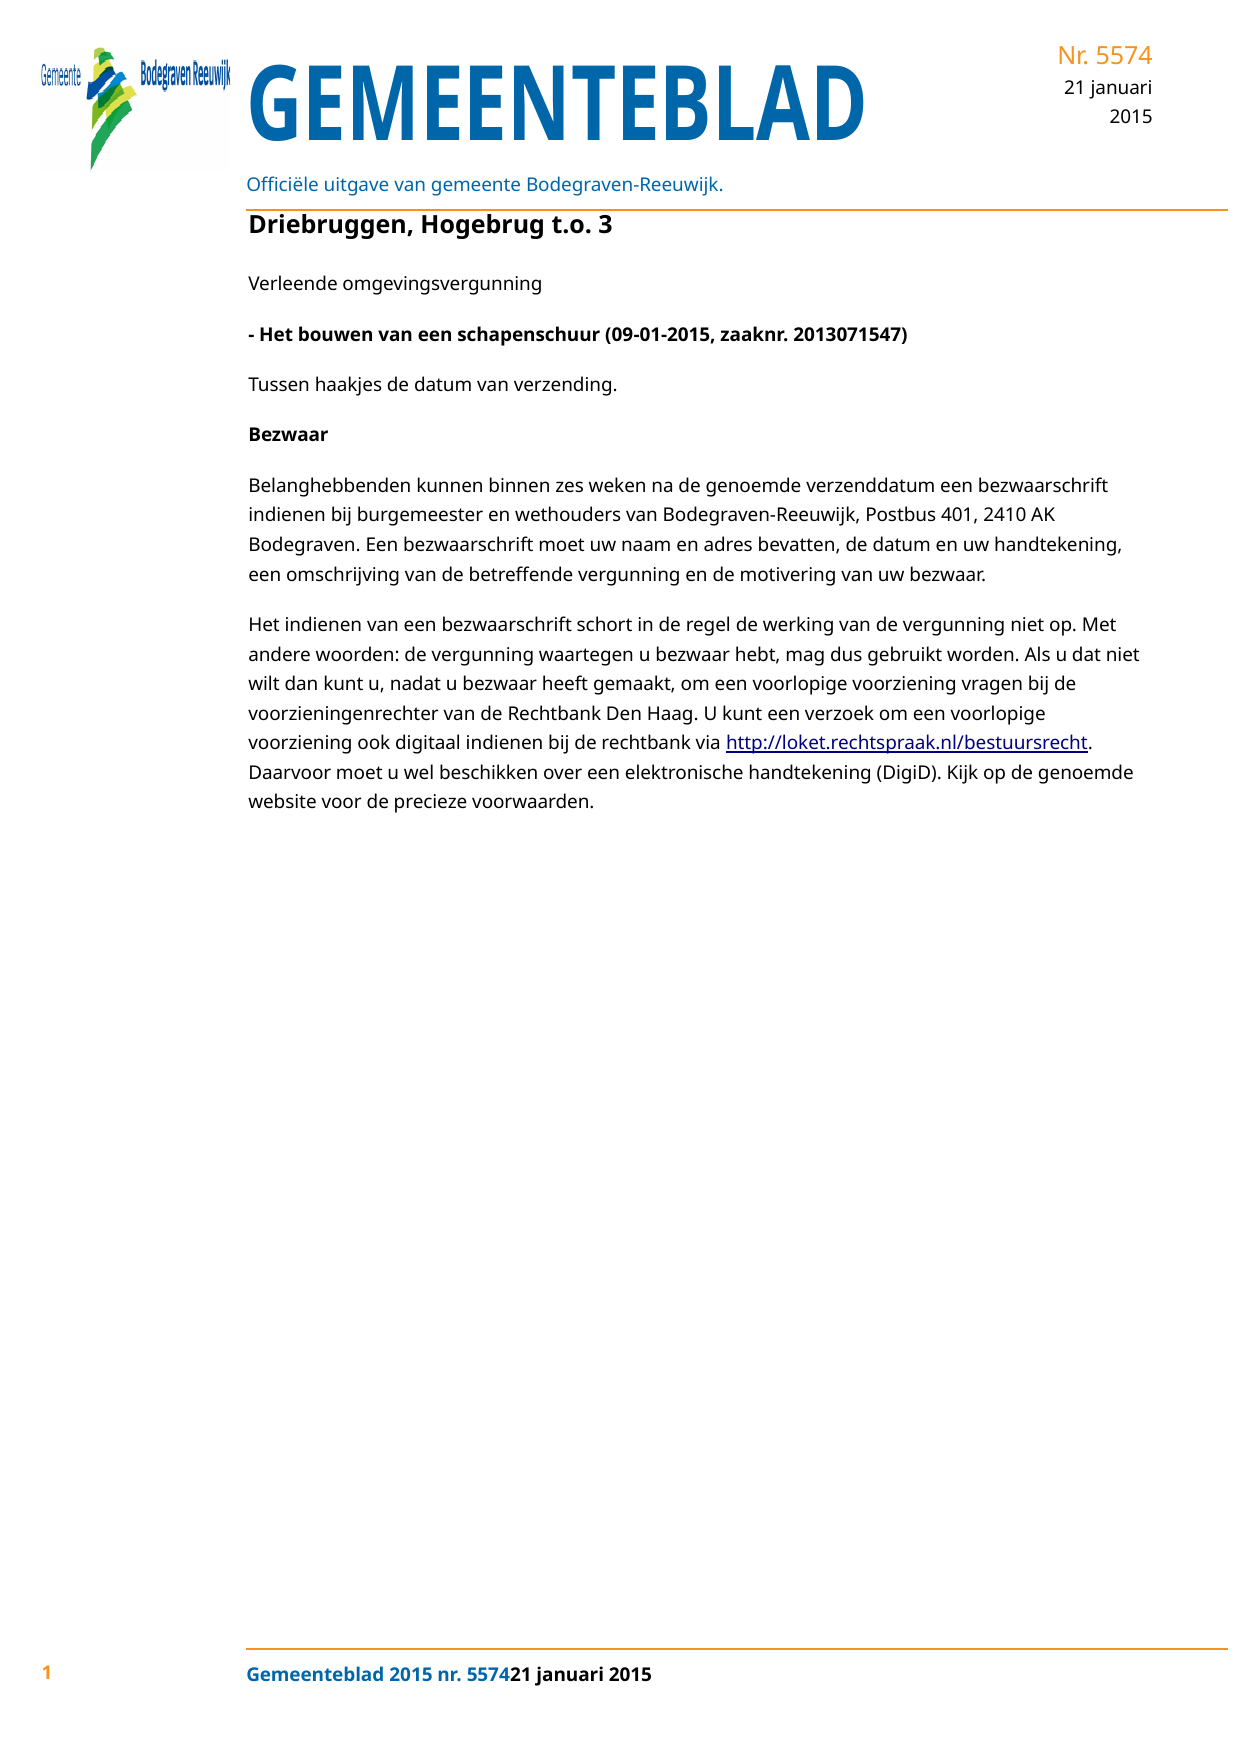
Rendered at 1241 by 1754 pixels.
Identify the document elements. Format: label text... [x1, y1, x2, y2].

text - Het bouwen van een schapenschuur (09‑01‑2015, zaaknr. 2013071547) [248, 321, 1152, 346]
text Tussen haakjes de datum van verzending. [248, 371, 1152, 397]
picture [41, 47, 231, 172]
text Verleende omgevingsvergunning [248, 270, 1152, 296]
text Belanghebbenden kunnen binnen zes weken na de genoemde verzenddatum een bezwaarschrift indienen bij burgemeester en wethouders van Bodegraven-Reeuwijk, Postbus 401, 2410 AK Bodegraven. Een bezwaarschrift moet uw naam en adres bevatten, de datum en uw handtekening, een omschrijving van de betreffende vergunning en de motivering van uw bezwaar. [248, 472, 1152, 586]
text Driebruggen, Hogebrug t.o. 3 [248, 211, 1152, 241]
text Bezwaar [248, 422, 1152, 447]
text Het indienen van een bezwaarschrift schort in de regel de werking van de vergunning niet op. Met andere woorden: de vergunning waartegen u bezwaar hebt, mag dus gebruikt worden. Als u dat niet wilt dan kunt u, nadat u bezwaar heeft gemaakt, om een voorlopige voorziening vragen bij de voorzieningenrechter van de Rechtbank Den Haag. U kunt een verzoek om een voorlopige voorziening ook digitaal indienen bij de rechtbank via http://loket.rechtspraak.nl/bestuursrecht. Daarvoor moet u wel beschikken over een elektronische handtekening (DigiD). Kijk op de genoemde website voor de precieze voorwaarden. [248, 611, 1152, 814]
